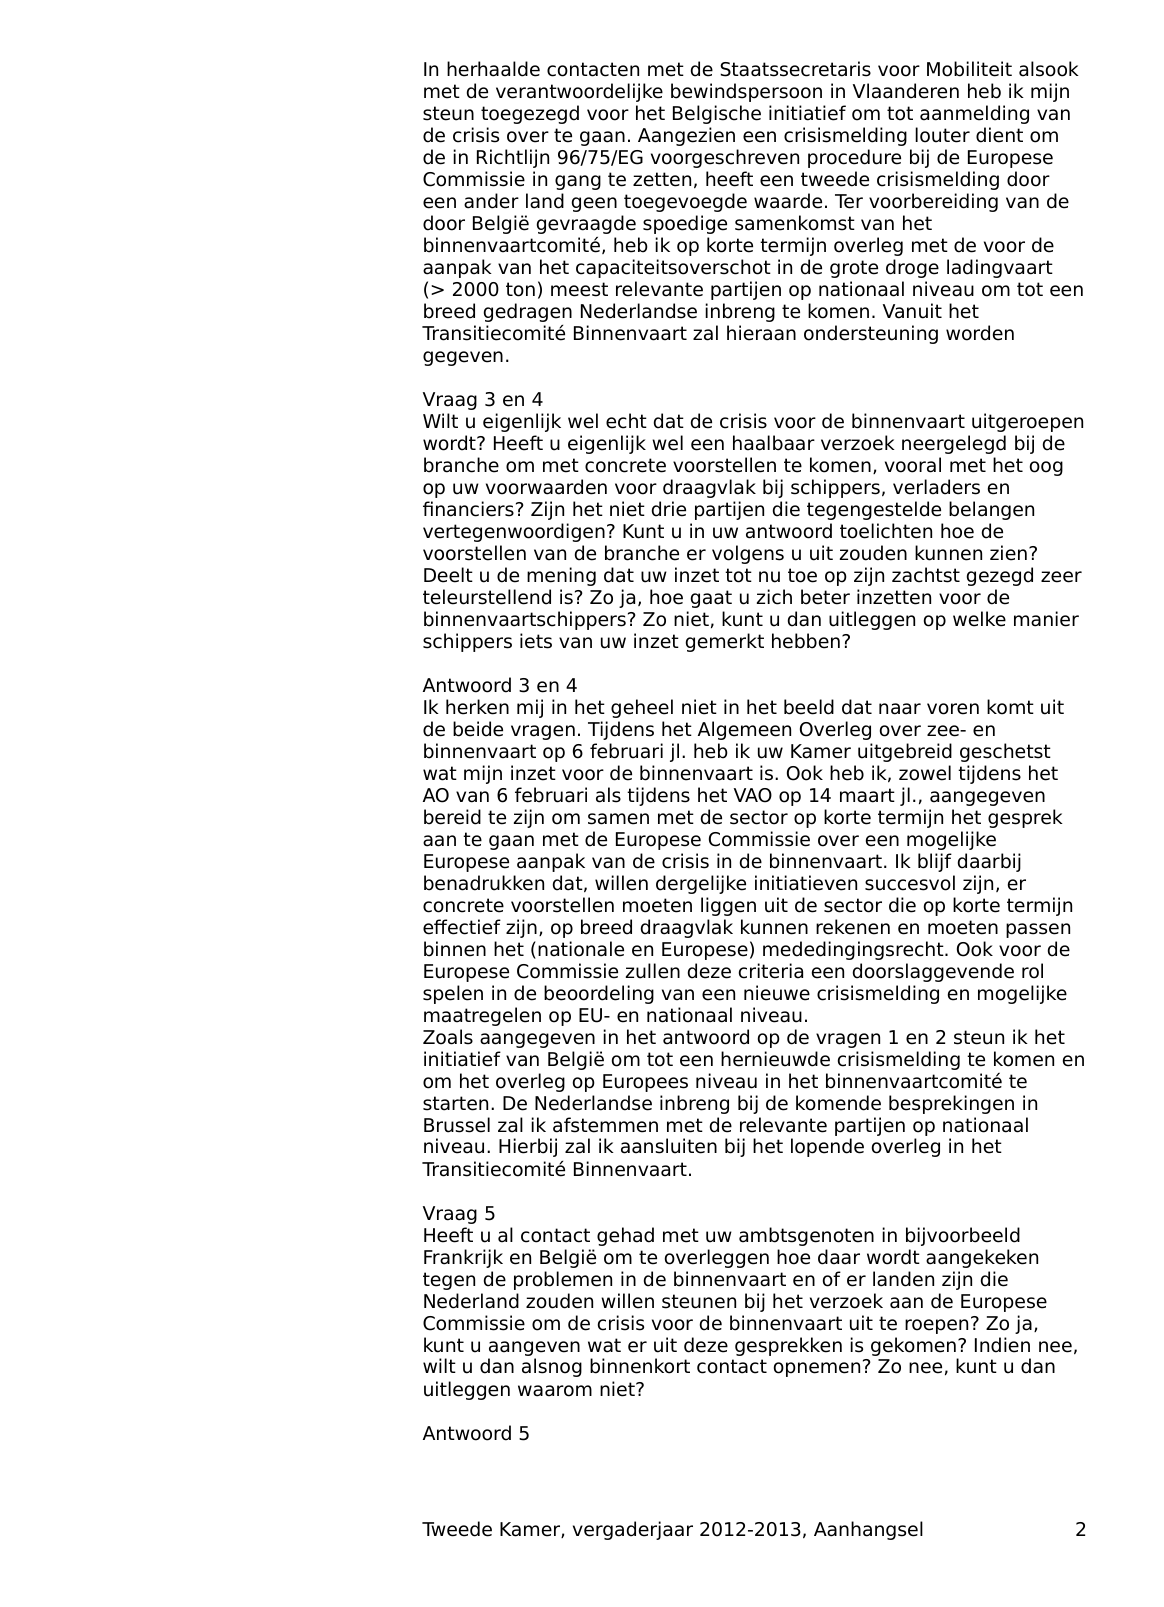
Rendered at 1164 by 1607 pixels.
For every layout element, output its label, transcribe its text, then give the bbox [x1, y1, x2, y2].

text Heeft u al contact gehad met uw ambtsgenoten in bijvoorbeeld Frankrijk en België om te overleggen hoe daar wordt aangekeken tegen de problemen in de binnenvaart en of er landen zijn die Nederland zouden willen steunen bij het verzoek aan de Europese Commissie om de crisis voor de binnenvaart uit te roepen? Zo ja, kunt u aangeven wat er uit deze gesprekken is gekomen? Indien nee, wilt u dan alsnog binnenkort contact opnemen? Zo nee, kunt u dan uitleggen waarom niet? [422, 1224, 1087, 1400]
text Wilt u eigenlijk wel echt dat de crisis voor de binnenvaart uitgeroepen wordt? Heeft u eigenlijk wel een haalbaar verzoek neergelegd bij de branche om met concrete voorstellen te komen, vooral met het oog op uw voorwaarden voor draagvlak bij schippers, verladers en financiers? Zijn het niet drie partijen die tegengestelde belangen vertegenwoordigen? Kunt u in uw antwoord toelichten hoe de voorstellen van de branche er volgens u uit zouden kunnen zien? [422, 411, 1087, 565]
text Vraag 5 [422, 1203, 1087, 1224]
text Zoals aangegeven in het antwoord op de vragen 1 en 2 steun ik het initiatief van België om tot een hernieuwde crisismelding te komen en om het overleg op Europees niveau in het binnenvaartcomité te starten. De Nederlandse inbreng bij de komende besprekingen in Brussel zal ik afstemmen met de relevante partijen op nationaal niveau. Hierbij zal ik aansluiten bij het lopende overleg in het Transitiecomité Binnenvaart. [422, 1027, 1087, 1180]
text In herhaalde contacten met de Staatssecretaris voor Mobiliteit alsook met de verantwoordelijke bewindspersoon in Vlaanderen heb ik mijn steun toegezegd voor het Belgische initiatief om tot aanmelding van de crisis over te gaan. Aangezien een crisismelding louter dient om de in Richtlijn 96/75/EG voorgeschreven procedure bij de Europese Commissie in gang te zetten, heeft een tweede crisismelding door een ander land geen toegevoegde waarde. Ter voorbereiding van de door België gevraagde spoedige samenkomst van het binnenvaartcomité, heb ik op korte termijn overleg met de voor de aanpak van het capaciteitsoverschot in de grote droge ladingvaart (> 2000 ton) meest relevante partijen op nationaal niveau om tot een breed gedragen Nederlandse inbreng te komen. Vanuit het Transitiecomité Binnenvaart zal hieraan ondersteuning worden gegeven. [422, 59, 1087, 367]
text Vraag 3 en 4 [422, 389, 1087, 411]
text Antwoord 3 en 4 [422, 675, 1087, 697]
text Deelt u de mening dat uw inzet tot nu toe op zijn zachtst gezegd zeer teleurstellend is? Zo ja, hoe gaat u zich beter inzetten voor de binnenvaartschippers? Zo niet, kunt u dan uitleggen op welke manier schippers iets van uw inzet gemerkt hebben? [422, 565, 1087, 653]
text Ik herken mij in het geheel niet in het beeld dat naar voren komt uit de beide vragen. Tijdens het Algemeen Overleg over zee- en binnenvaart op 6 februari jl. heb ik uw Kamer uitgebreid geschetst wat mijn inzet voor de binnenvaart is. Ook heb ik, zowel tijdens het AO van 6 februari als tijdens het VAO op 14 maart jl., aangegeven bereid te zijn om samen met de sector op korte termijn het gesprek aan te gaan met de Europese Commissie over een mogelijke Europese aanpak van de crisis in de binnenvaart. Ik blijf daarbij benadrukken dat, willen dergelijke initiatieven succesvol zijn, er concrete voorstellen moeten liggen uit de sector die op korte termijn effectief zijn, op breed draagvlak kunnen rekenen en moeten passen binnen het (nationale en Europese) mededingingsrecht. Ook voor de Europese Commissie zullen deze criteria een doorslaggevende rol spelen in de beoordeling van een nieuwe crisismelding en mogelijke maatregelen op EU- en nationaal niveau. [422, 697, 1087, 1027]
text Antwoord 5 [422, 1423, 1087, 1444]
